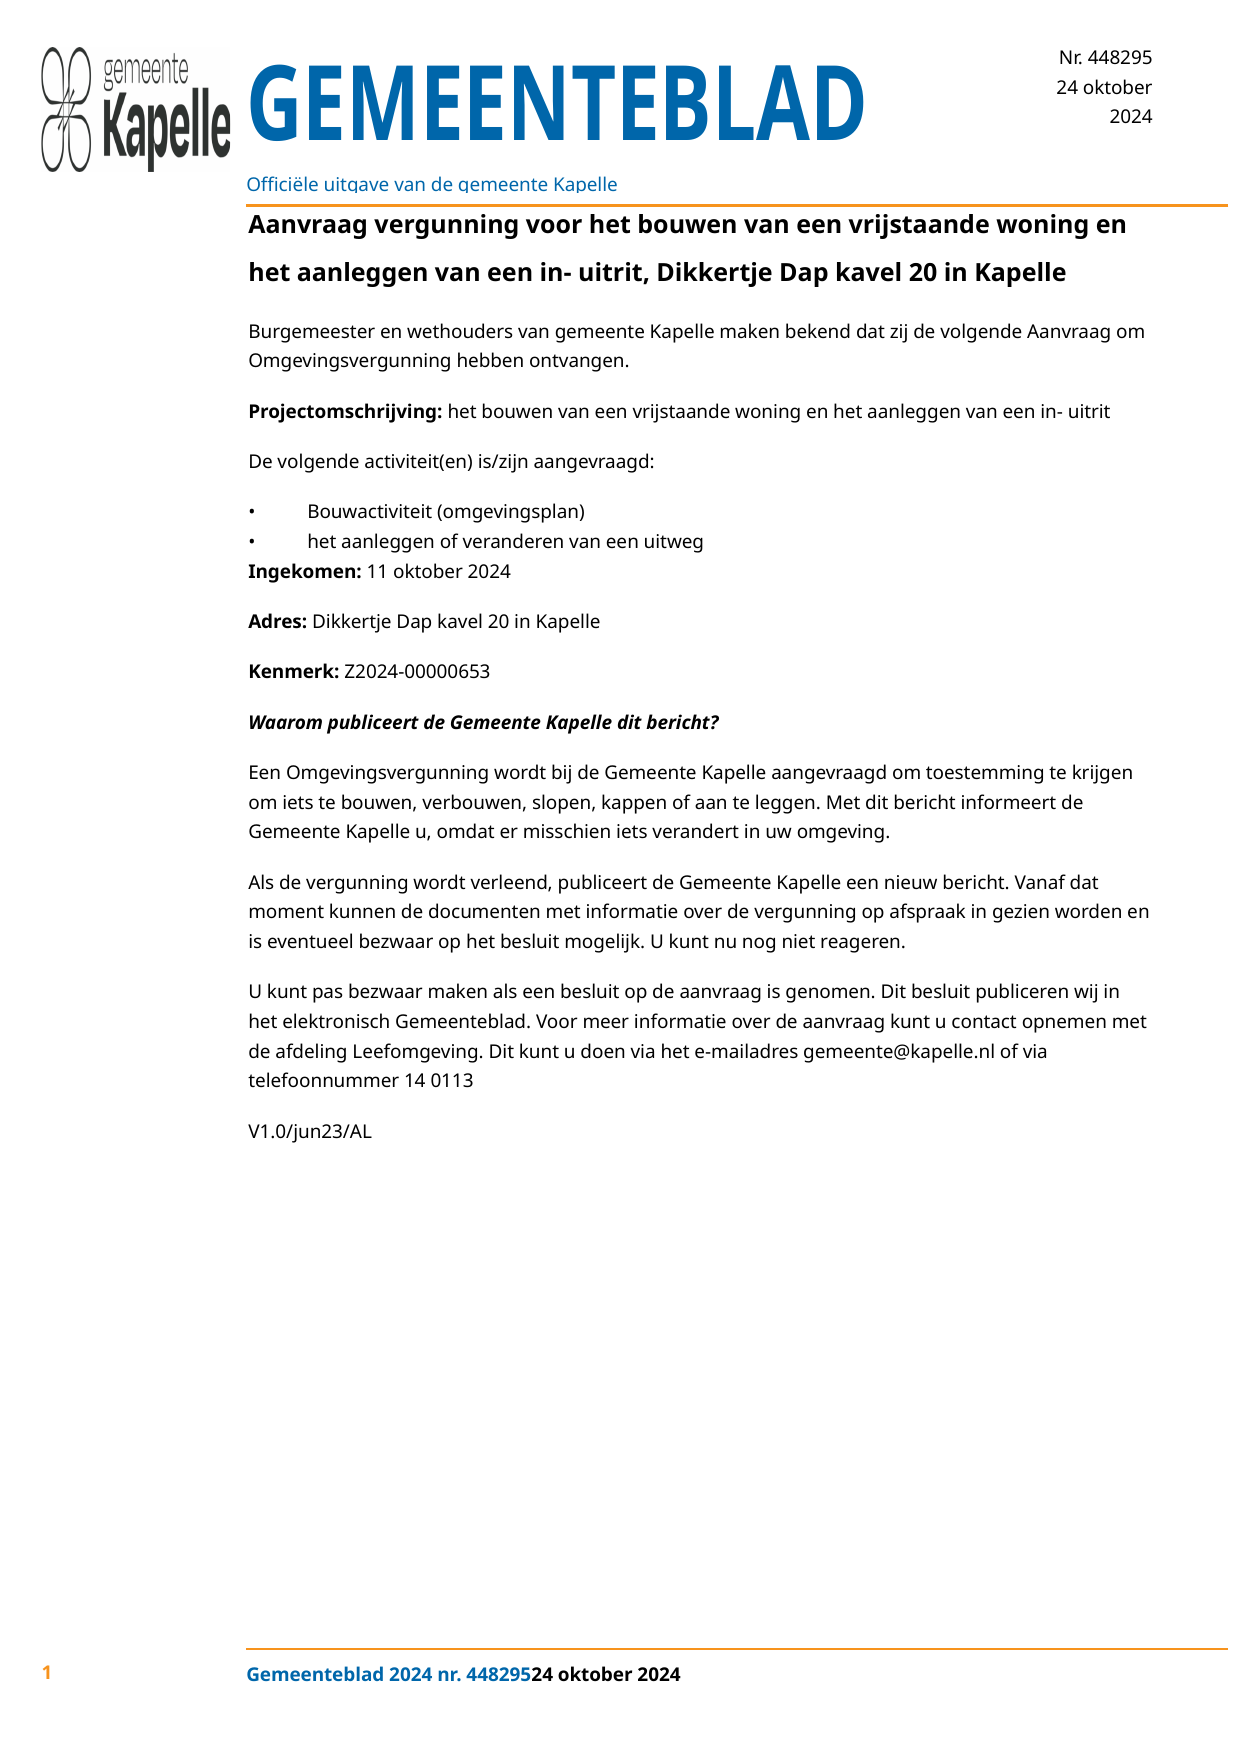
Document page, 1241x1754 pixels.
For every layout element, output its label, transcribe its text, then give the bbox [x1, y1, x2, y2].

list Bouwactiviteit (omgevingsplan) [248, 499, 1152, 524]
text V1.0/jun23/AL [248, 1118, 1152, 1144]
text Waarom publiceert de Gemeente Kapelle dit bericht? [248, 709, 1152, 735]
text Kenmerk: Z2024-00000653 [248, 659, 1152, 684]
text Adres: Dikkertje Dap kavel 20 in Kapelle [248, 608, 1152, 634]
list het aanleggen of veranderen van een uitweg [248, 528, 1152, 554]
text Burgemeester en wethouders van gemeente Kapelle maken bekend dat zij de volgende Aanvraag om Omgevingsvergunning hebben ontvangen. [248, 318, 1152, 373]
text Projectomschrijving: het bouwen van een vrijstaande woning en het aanleggen van een in- uitrit [248, 398, 1152, 424]
text De volgende activiteit(en) is/zijn aangevraagd: [248, 448, 1152, 474]
text Ingekomen: 11 oktober 2024 [248, 558, 1152, 584]
text Een Omgevingsvergunning wordt bij de Gemeente Kapelle aangevraagd om toestemming te krijgen om iets te bouwen, verbouwen, slopen, kappen of aan te leggen. Met dit bericht informeert de Gemeente Kapelle u, omdat er misschien iets verandert in uw omgeving. [248, 759, 1152, 844]
text Als de vergunning wordt verleend, publiceert de Gemeente Kapelle een nieuw bericht. Vanaf dat moment kunnen de documenten met informatie over de vergunning op afspraak in gezien worden en is eventueel bezwaar op het besluit mogelijk. U kunt nu nog niet reageren. [248, 869, 1152, 954]
text U kunt pas bezwaar maken als een besluit op de aanvraag is genomen. Dit besluit publiceren wij in het elektronisch Gemeenteblad. Voor meer informatie over de aanvraag kunt u contact opnemen met de afdeling Leefomgeving. Dit kunt u doen via het e-mailadres gemeente@kapelle.nl of via telefoonnummer 14 0113 [248, 979, 1152, 1093]
picture [41, 47, 231, 172]
text Aanvraag vergunning voor het bouwen van een vrijstaande woning en het aanleggen van een in- uitrit, Dikkertje Dap kavel 20 in Kapelle [248, 207, 1152, 288]
